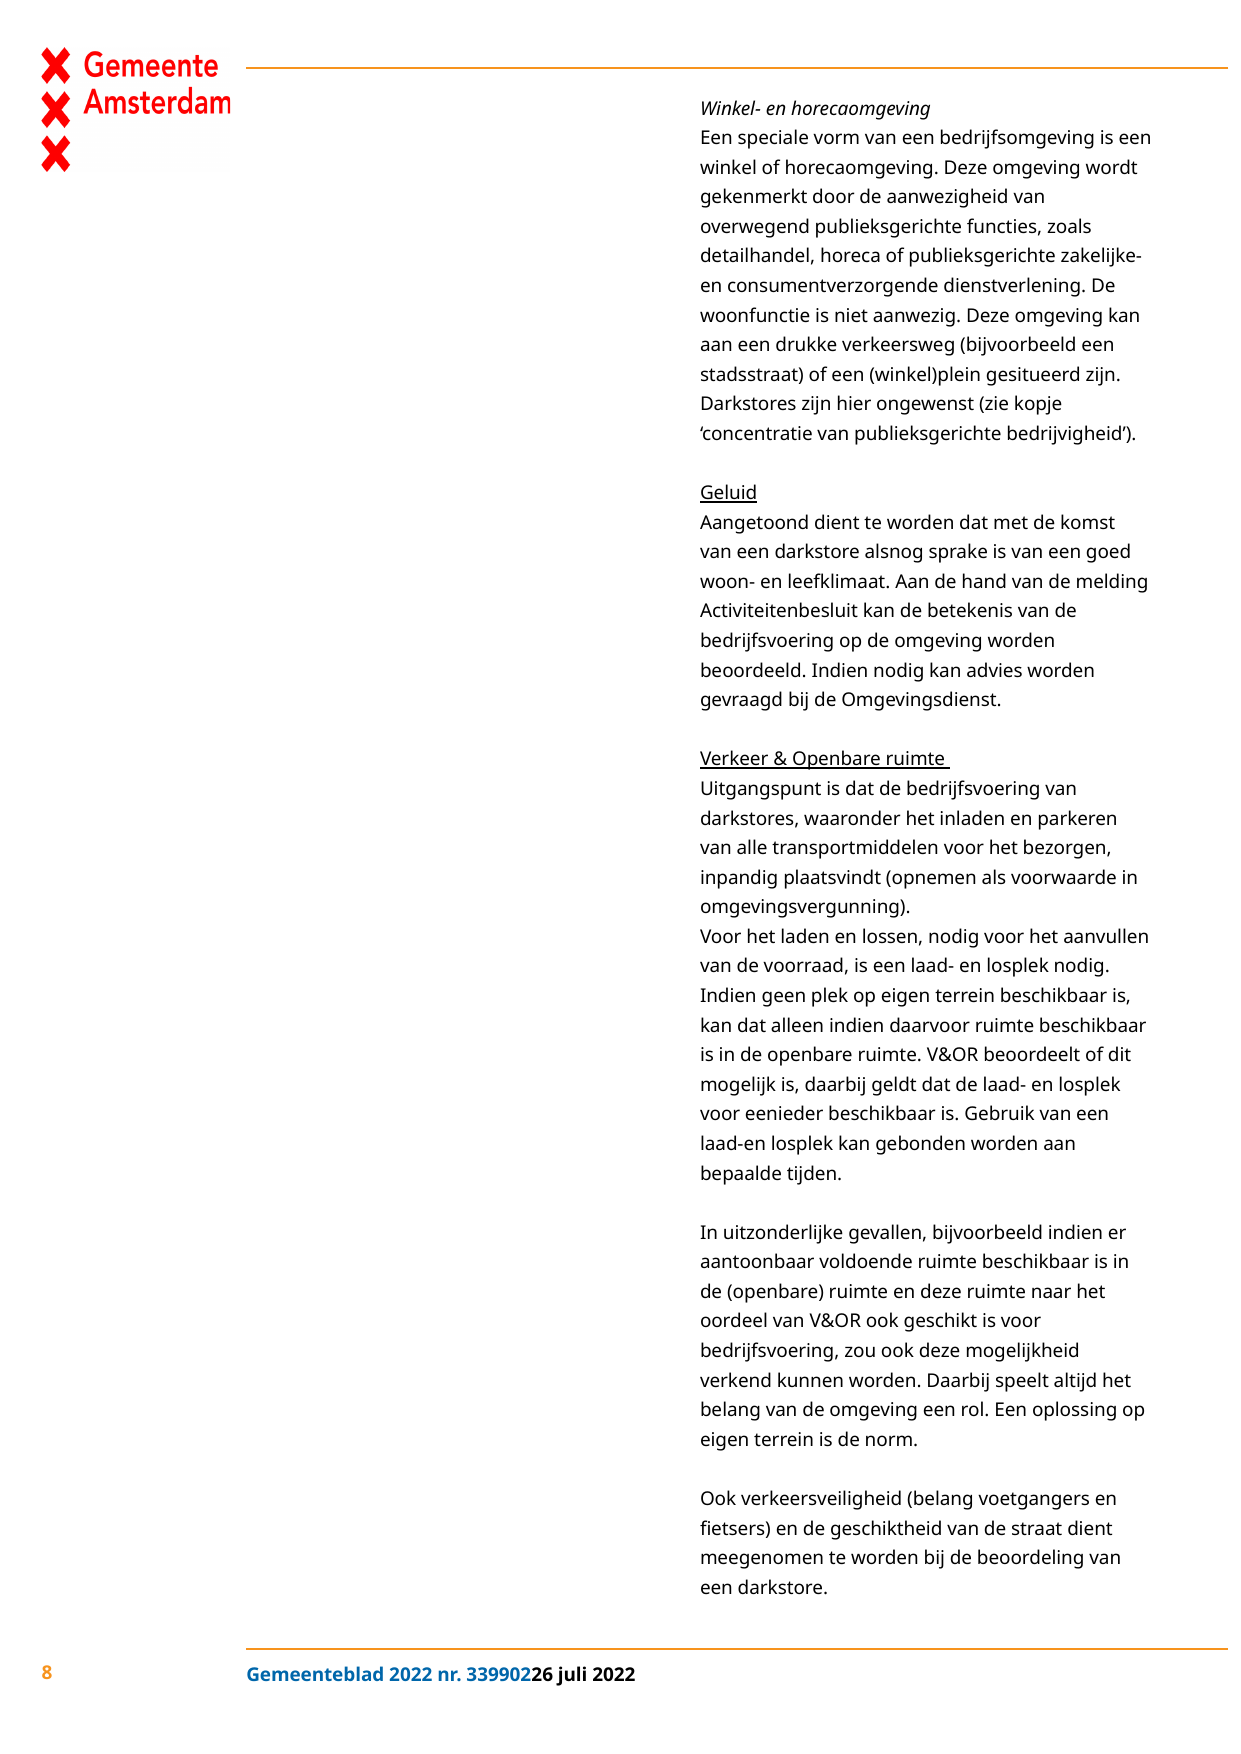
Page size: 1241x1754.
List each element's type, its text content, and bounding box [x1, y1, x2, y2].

table_cell [248, 95, 700, 1600]
picture [41, 47, 231, 172]
table_cell Winkel- en horecaomgeving Een speciale vorm van een bedrijfsomgeving is een winkel of horecaomgeving. Deze omgeving wordt gekenmerkt door de aanwezigheid van overwegend publieksgerichte functies, zoals detailhandel, horeca of publieksgerichte zakelijke- en consumentverzorgende dienstverlening. De woonfunctie is niet aanwezig. Deze omgeving kan aan een drukke verkeersweg (bijvoorbeeld een stadsstraat) of een (winkel)plein gesitueerd zijn. Darkstores zijn hier ongewenst (zie kopje ‘concentratie van publieksgerichte bedrijvigheid’). Geluid Aangetoond dient te worden dat met de komst van een darkstore alsnog sprake is van een goed woon- en leefklimaat. Aan de hand van de melding Activiteitenbesluit kan de betekenis van de bedrijfsvoering op de omgeving worden beoordeeld. Indien nodig kan advies worden gevraagd bij de Omgevingsdienst. Verkeer & Openbare ruimte Uitgangspunt is dat de bedrijfsvoering van darkstores, waaronder het inladen en parkeren van alle transportmiddelen voor het bezorgen, inpandig plaatsvindt (opnemen als voorwaarde in omgevingsvergunning). Voor het laden en lossen, nodig voor het aanvullen van de voorraad, is een laad- en losplek nodig. Indien geen plek op eigen terrein beschikbaar is, kan dat alleen indien daarvoor ruimte beschikbaar is in de openbare ruimte. V&OR beoordeelt of dit mogelijk is, daarbij geldt dat de laad- en losplek voor eenieder beschikbaar is. Gebruik van een laad-en losplek kan gebonden worden aan bepaalde tijden. In uitzonderlijke gevallen, bijvoorbeeld indien er aantoonbaar voldoende ruimte beschikbaar is in de (openbare) ruimte en deze ruimte naar het oordeel van V&OR ook geschikt is voor bedrijfsvoering, zou ook deze mogelijkheid verkend kunnen worden. Daarbij speelt altijd het belang van de omgeving een rol. Een oplossing op eigen terrein is de norm. Ook verkeersveiligheid (belang voetgangers en fietsers) en de geschiktheid van de straat dient meegenomen te worden bij de beoordeling van een darkstore. [700, 95, 1152, 1600]
